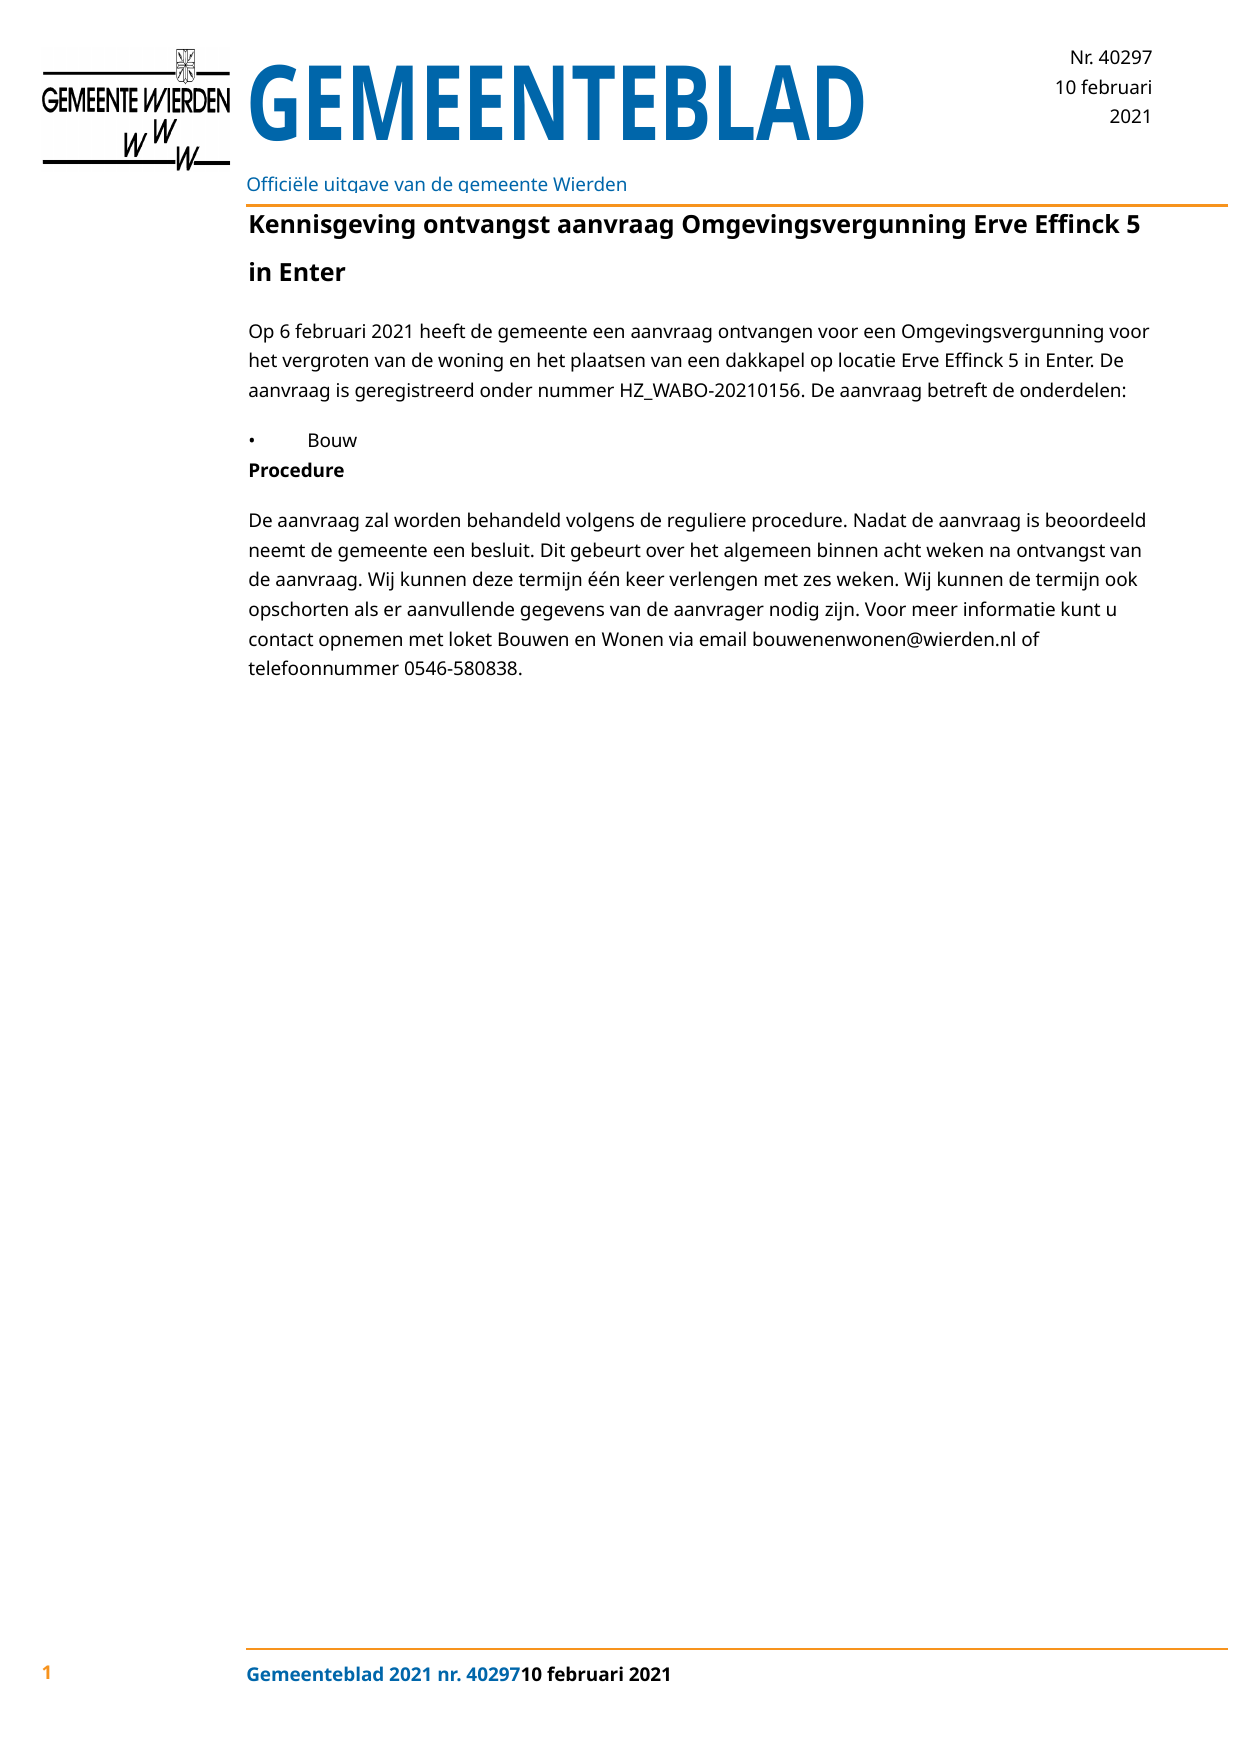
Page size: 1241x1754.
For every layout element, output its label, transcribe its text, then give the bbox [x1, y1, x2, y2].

text De aanvraag zal worden behandeld volgens de reguliere procedure. Nadat de aanvraag is beoordeeld neemt de gemeente een besluit. Dit gebeurt over het algemeen binnen acht weken na ontvangst van de aanvraag. Wij kunnen deze termijn één keer verlengen met zes weken. Wij kunnen de termijn ook opschorten als er aanvullende gegevens van de aanvrager nodig zijn. Voor meer informatie kunt u contact opnemen met loket Bouwen en Wonen via email bouwenenwonen@wierden.nl of telefoonnummer 0546-580838. [248, 507, 1152, 681]
text Kennisgeving ontvangst aanvraag Omgevingsvergunning Erve Effinck 5 in Enter [248, 207, 1152, 288]
list Bouw [248, 427, 1152, 453]
text Procedure [248, 457, 1152, 483]
text Op 6 februari 2021 heeft de gemeente een aanvraag ontvangen voor een Omgevingsvergunning voor het vergroten van de woning en het plaatsen van een dakkapel op locatie Erve Effinck 5 in Enter. De aanvraag is geregistreerd onder nummer HZ_WABO-20210156. De aanvraag betreft de onderdelen: [248, 318, 1152, 403]
picture [41, 47, 231, 172]
